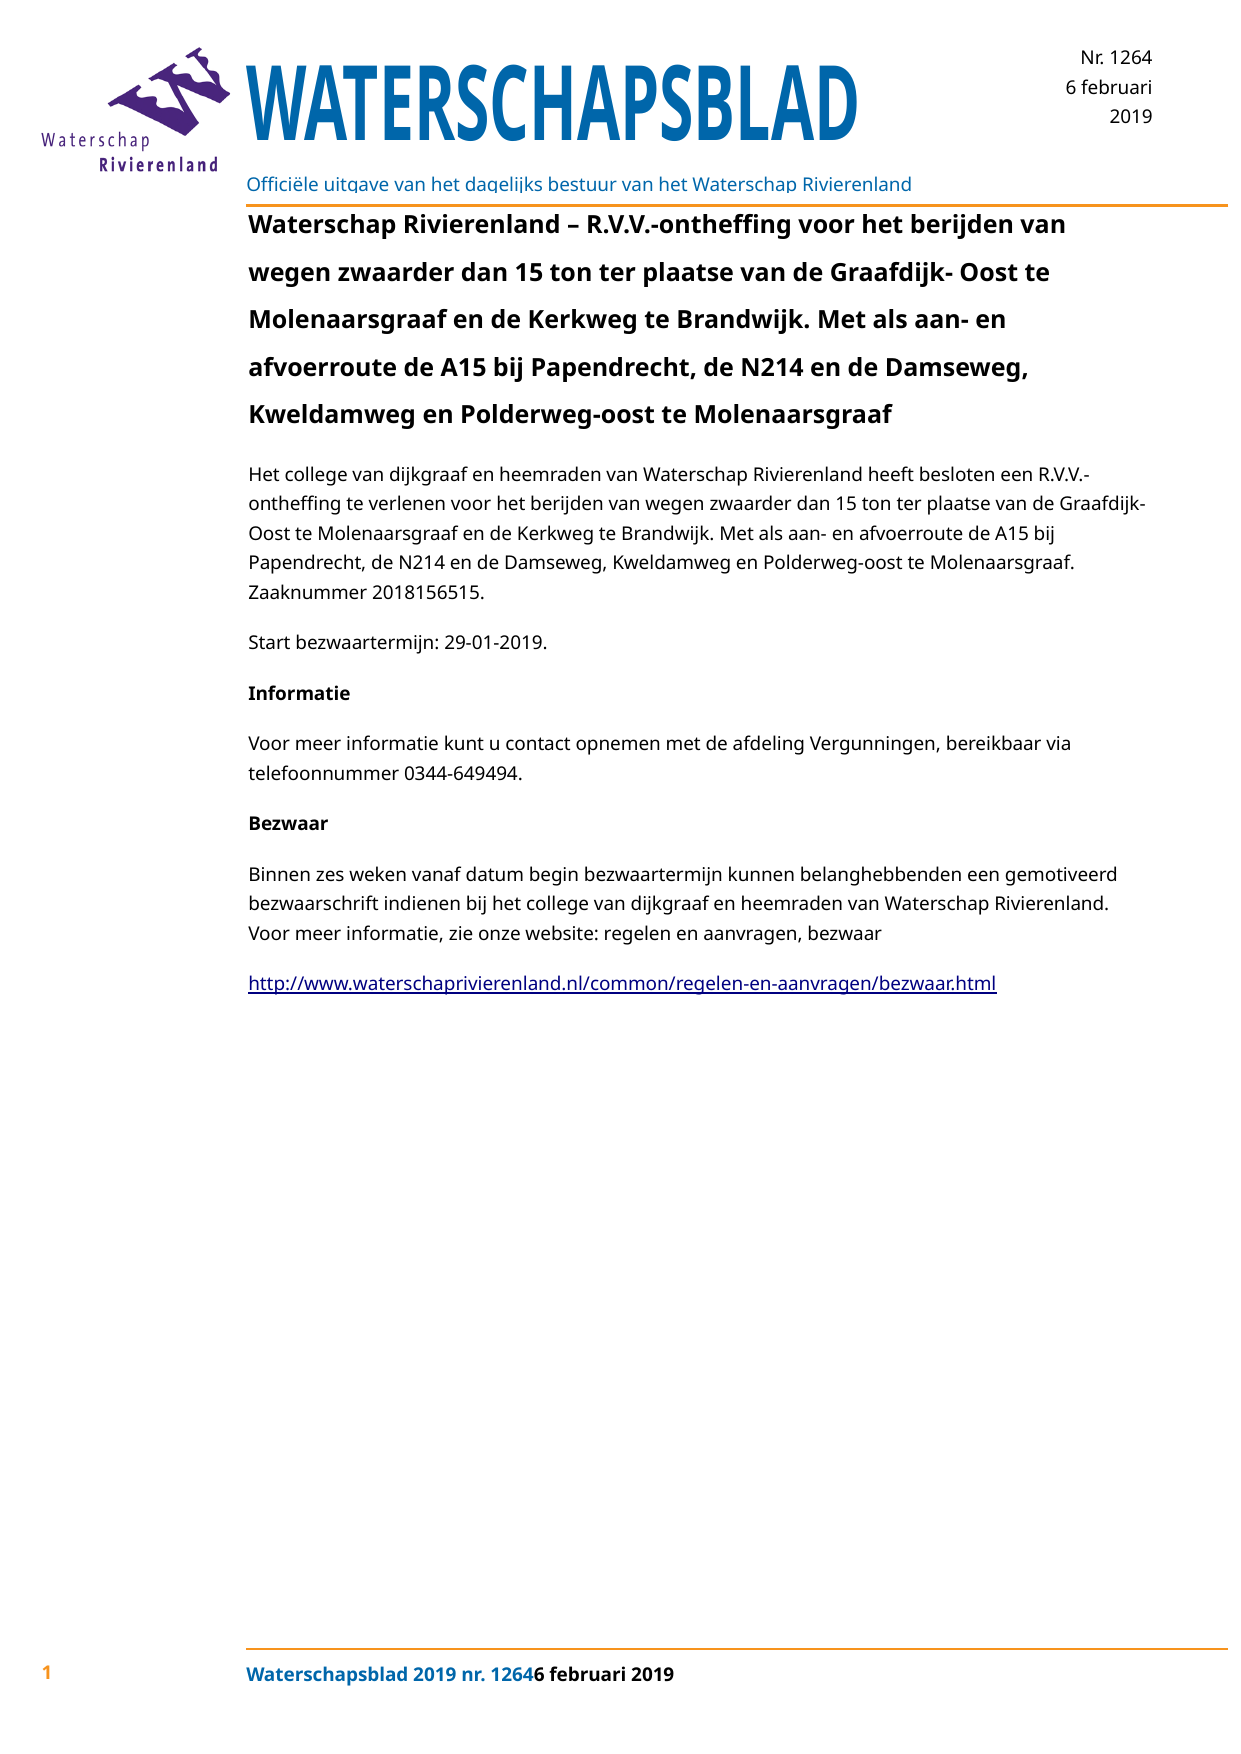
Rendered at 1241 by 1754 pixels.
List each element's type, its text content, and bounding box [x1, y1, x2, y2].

text Binnen zes weken vanaf datum begin bezwaartermijn kunnen belanghebbenden een gemotiveerd bezwaarschrift indienen bij het college van dijkgraaf en heemraden van Waterschap Rivierenland. Voor meer informatie, zie onze website: regelen en aanvragen, bezwaar [248, 861, 1152, 946]
text http://www.waterschaprivierenland.nl/common/regelen-en-aanvragen/bezwaar.html [248, 970, 1152, 996]
text Informatie [248, 680, 1152, 706]
text Waterschap Rivierenland – R.V.V.-ontheffing voor het berijden van wegen zwaarder dan 15 ton ter plaatse van de Graafdijk- Oost te Molenaarsgraaf en de Kerkweg te Brandwijk. Met als aan- en afvoerroute de A15 bij Papendrecht, de N214 en de Damseweg, Kweldamweg en Polderweg-oost te Molenaarsgraaf [248, 207, 1152, 431]
picture [41, 47, 231, 172]
text Voor meer informatie kunt u contact opnemen met de afdeling Vergunningen, bereikbaar via telefoonnummer 0344-649494. [248, 730, 1152, 786]
text Het college van dijkgraaf en heemraden van Waterschap Rivierenland heeft besloten een R.V.V.-ontheffing te verlenen voor het berijden van wegen zwaarder dan 15 ton ter plaatse van de Graafdijk- Oost te Molenaarsgraaf en de Kerkweg te Brandwijk. Met als aan- en afvoerroute de A15 bij Papendrecht, de N214 en de Damseweg, Kweldamweg en Polderweg-oost te Molenaarsgraaf. Zaaknummer 2018156515. [248, 461, 1152, 605]
text Start bezwaartermijn: 29-01-2019. [248, 629, 1152, 655]
text Bezwaar [248, 810, 1152, 836]
